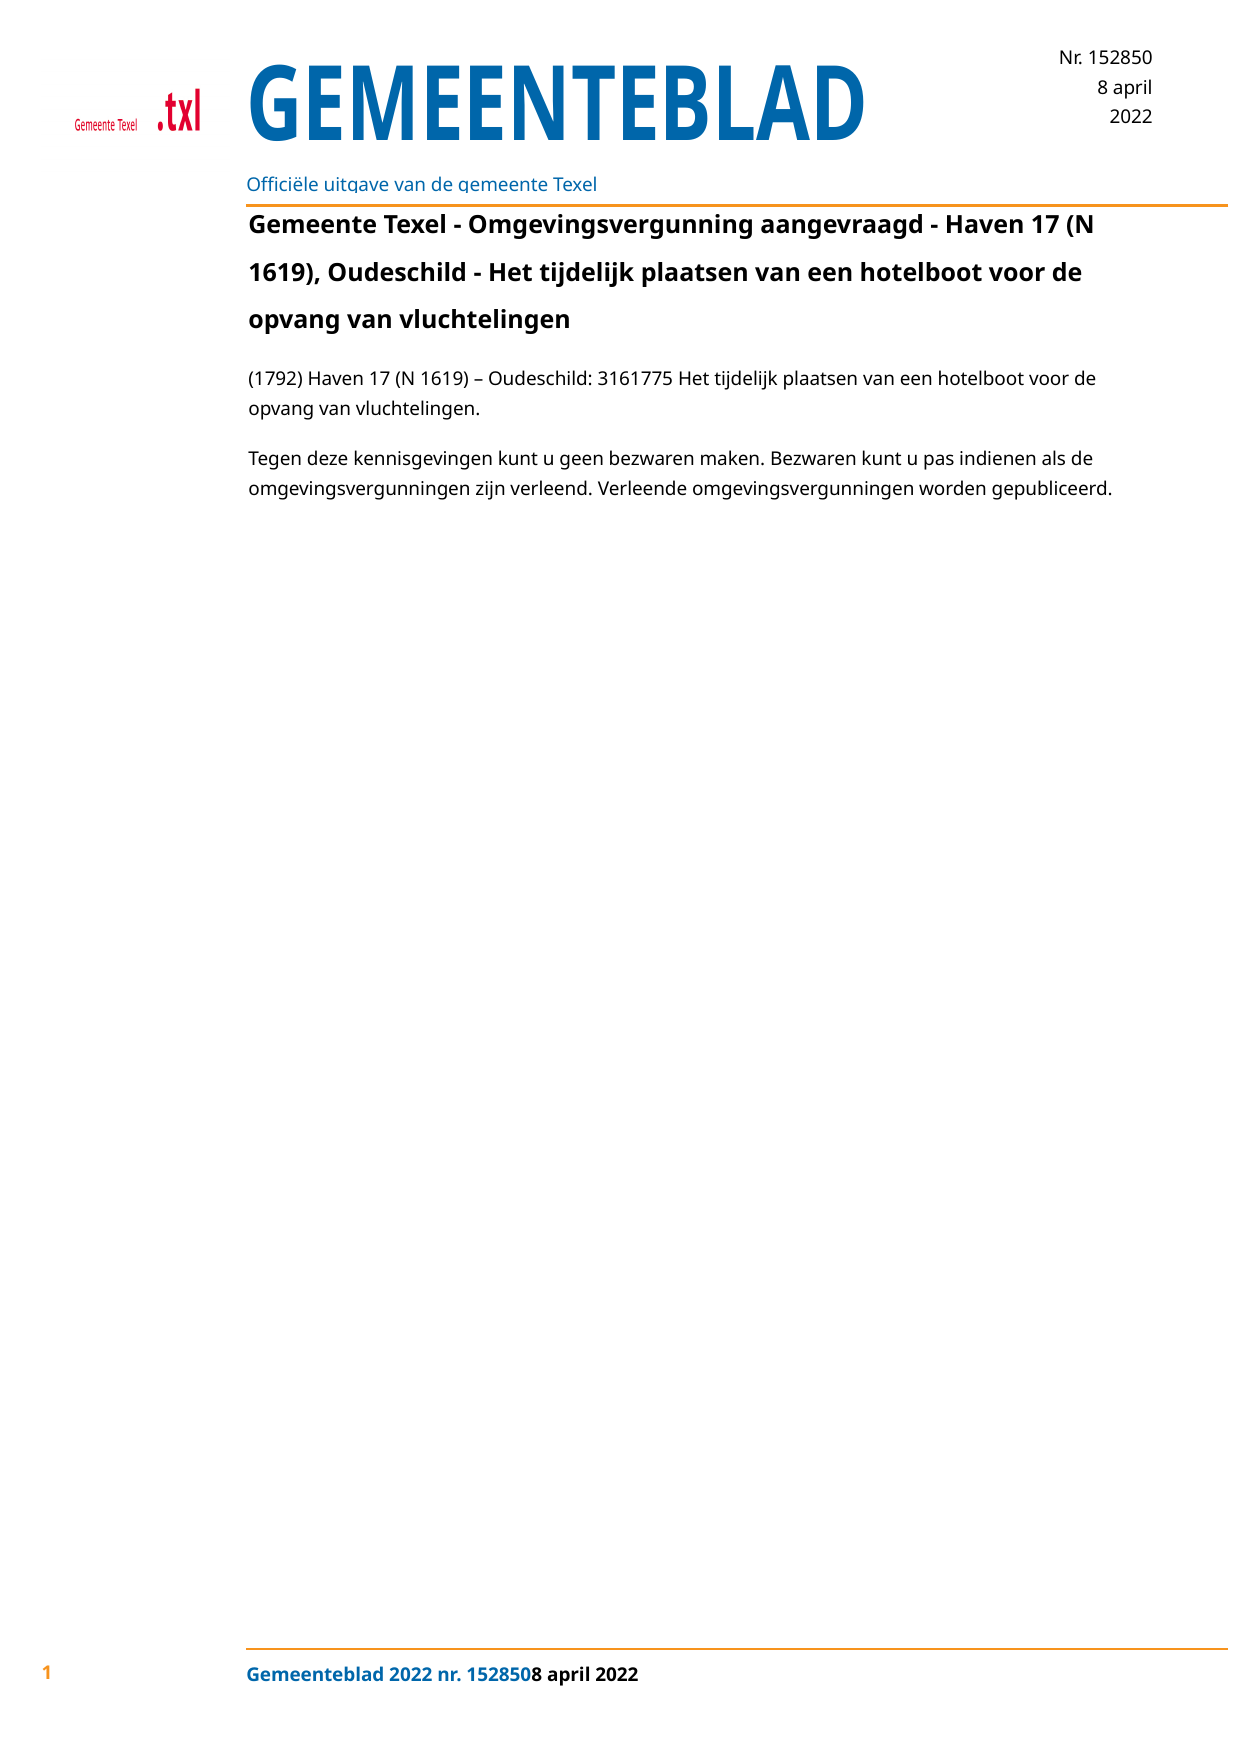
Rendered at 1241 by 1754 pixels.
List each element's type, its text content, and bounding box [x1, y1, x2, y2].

text (1792) Haven 17 (N 1619) – Oudeschild: 3161775 Het tijdelijk plaatsen van een hotelboot voor de opvang van vluchtelingen. [248, 366, 1152, 421]
text Tegen deze kennisgevingen kunt u geen bezwaren maken. Bezwaren kunt u pas indienen als de omgevingsvergunningen zijn verleend. Verleende omgevingsvergunningen worden gepubliceerd. [248, 446, 1152, 501]
text Gemeente Texel - Omgevingsvergunning aangevraagd - Haven 17 (N 1619), Oudeschild - Het tijdelijk plaatsen van een hotelboot voor de opvang van vluchtelingen [248, 207, 1152, 336]
picture [41, 47, 231, 172]
